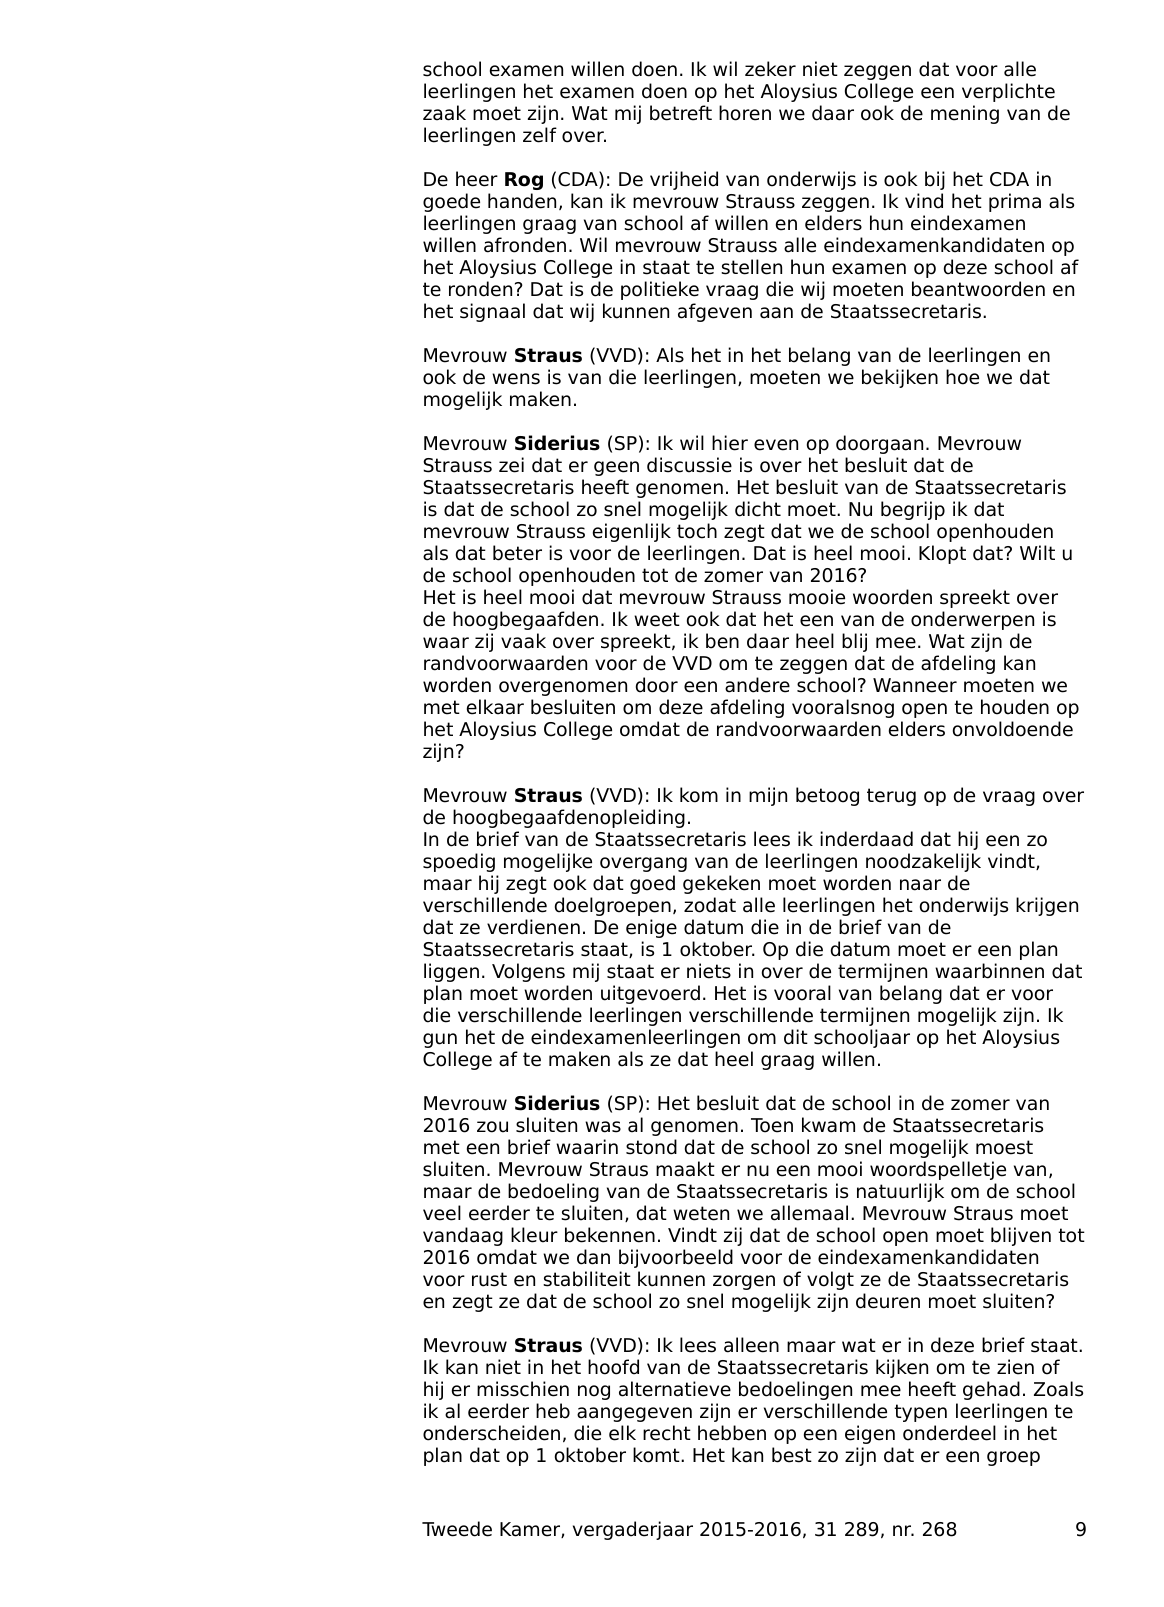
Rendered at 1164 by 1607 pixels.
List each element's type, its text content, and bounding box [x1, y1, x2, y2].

text In de brief van de Staatssecretaris lees ik inderdaad dat hij een zo spoedig mogelijke overgang van de leerlingen noodzakelijk vindt, maar hij zegt ook dat goed gekeken moet worden naar de verschillende doelgroepen, zodat alle leerlingen het onderwijs krijgen dat ze verdienen. De enige datum die in de brief van de Staatssecretaris staat, is 1 oktober. Op die datum moet er een plan liggen. Volgens mij staat er niets in over de termijnen waarbinnen dat plan moet worden uitgevoerd. Het is vooral van belang dat er voor die verschillende leerlingen verschillende termijnen mogelijk zijn. Ik gun het de eindexamenleerlingen om dit schooljaar op het Aloysius College af te maken als ze dat heel graag willen. [422, 829, 1087, 1071]
text Mevrouw Straus (VVD): Ik kom in mijn betoog terug op de vraag over de hoogbegaafdenopleiding. [422, 785, 1087, 829]
text school examen willen doen. Ik wil zeker niet zeggen dat voor alle leerlingen het examen doen op het Aloysius College een verplichte zaak moet zijn. Wat mij betreft horen we daar ook de mening van de leerlingen zelf over. [422, 59, 1087, 147]
text Mevrouw Straus (VVD): Ik lees alleen maar wat er in deze brief staat. Ik kan niet in het hoofd van de Staatssecretaris kijken om te zien of hij er misschien nog alternatieve bedoelingen mee heeft gehad. Zoals ik al eerder heb aangegeven zijn er verschillende typen leerlingen te onderscheiden, die elk recht hebben op een eigen onderdeel in het plan dat op 1 oktober komt. Het kan best zo zijn dat er een groep [422, 1335, 1087, 1467]
text Mevrouw Siderius (SP): Ik wil hier even op doorgaan. Mevrouw Strauss zei dat er geen discussie is over het besluit dat de Staatssecretaris heeft genomen. Het besluit van de Staatssecretaris is dat de school zo snel mogelijk dicht moet. Nu begrijp ik dat mevrouw Strauss eigenlijk toch zegt dat we de school openhouden als dat beter is voor de leerlingen. Dat is heel mooi. Klopt dat? Wilt u de school openhouden tot de zomer van 2016? [422, 433, 1087, 587]
text Het is heel mooi dat mevrouw Strauss mooie woorden spreekt over de hoogbegaafden. Ik weet ook dat het een van de onderwerpen is waar zij vaak over spreekt, ik ben daar heel blij mee. Wat zijn de randvoorwaarden voor de VVD om te zeggen dat de afdeling kan worden overgenomen door een andere school? Wanneer moeten we met elkaar besluiten om deze afdeling vooralsnog open te houden op het Aloysius College omdat de randvoorwaarden elders onvoldoende zijn? [422, 587, 1087, 763]
text Mevrouw Straus (VVD): Als het in het belang van de leerlingen en ook de wens is van die leerlingen, moeten we bekijken hoe we dat mogelijk maken. [422, 345, 1087, 411]
text De heer Rog (CDA): De vrijheid van onderwijs is ook bij het CDA in goede handen, kan ik mevrouw Strauss zeggen. Ik vind het prima als leerlingen graag van school af willen en elders hun eindexamen willen afronden. Wil mevrouw Strauss alle eindexamenkandidaten op het Aloysius College in staat te stellen hun examen op deze school af te ronden? Dat is de politieke vraag die wij moeten beantwoorden en het signaal dat wij kunnen afgeven aan de Staatssecretaris. [422, 169, 1087, 323]
text Mevrouw Siderius (SP): Het besluit dat de school in de zomer van 2016 zou sluiten was al genomen. Toen kwam de Staatssecretaris met een brief waarin stond dat de school zo snel mogelijk moest sluiten. Mevrouw Straus maakt er nu een mooi woordspelletje van, maar de bedoeling van de Staatssecretaris is natuurlijk om de school veel eerder te sluiten, dat weten we allemaal. Mevrouw Straus moet vandaag kleur bekennen. Vindt zij dat de school open moet blijven tot 2016 omdat we dan bijvoorbeeld voor de eindexamenkandidaten voor rust en stabiliteit kunnen zorgen of volgt ze de Staatssecretaris en zegt ze dat de school zo snel mogelijk zijn deuren moet sluiten? [422, 1093, 1087, 1313]
